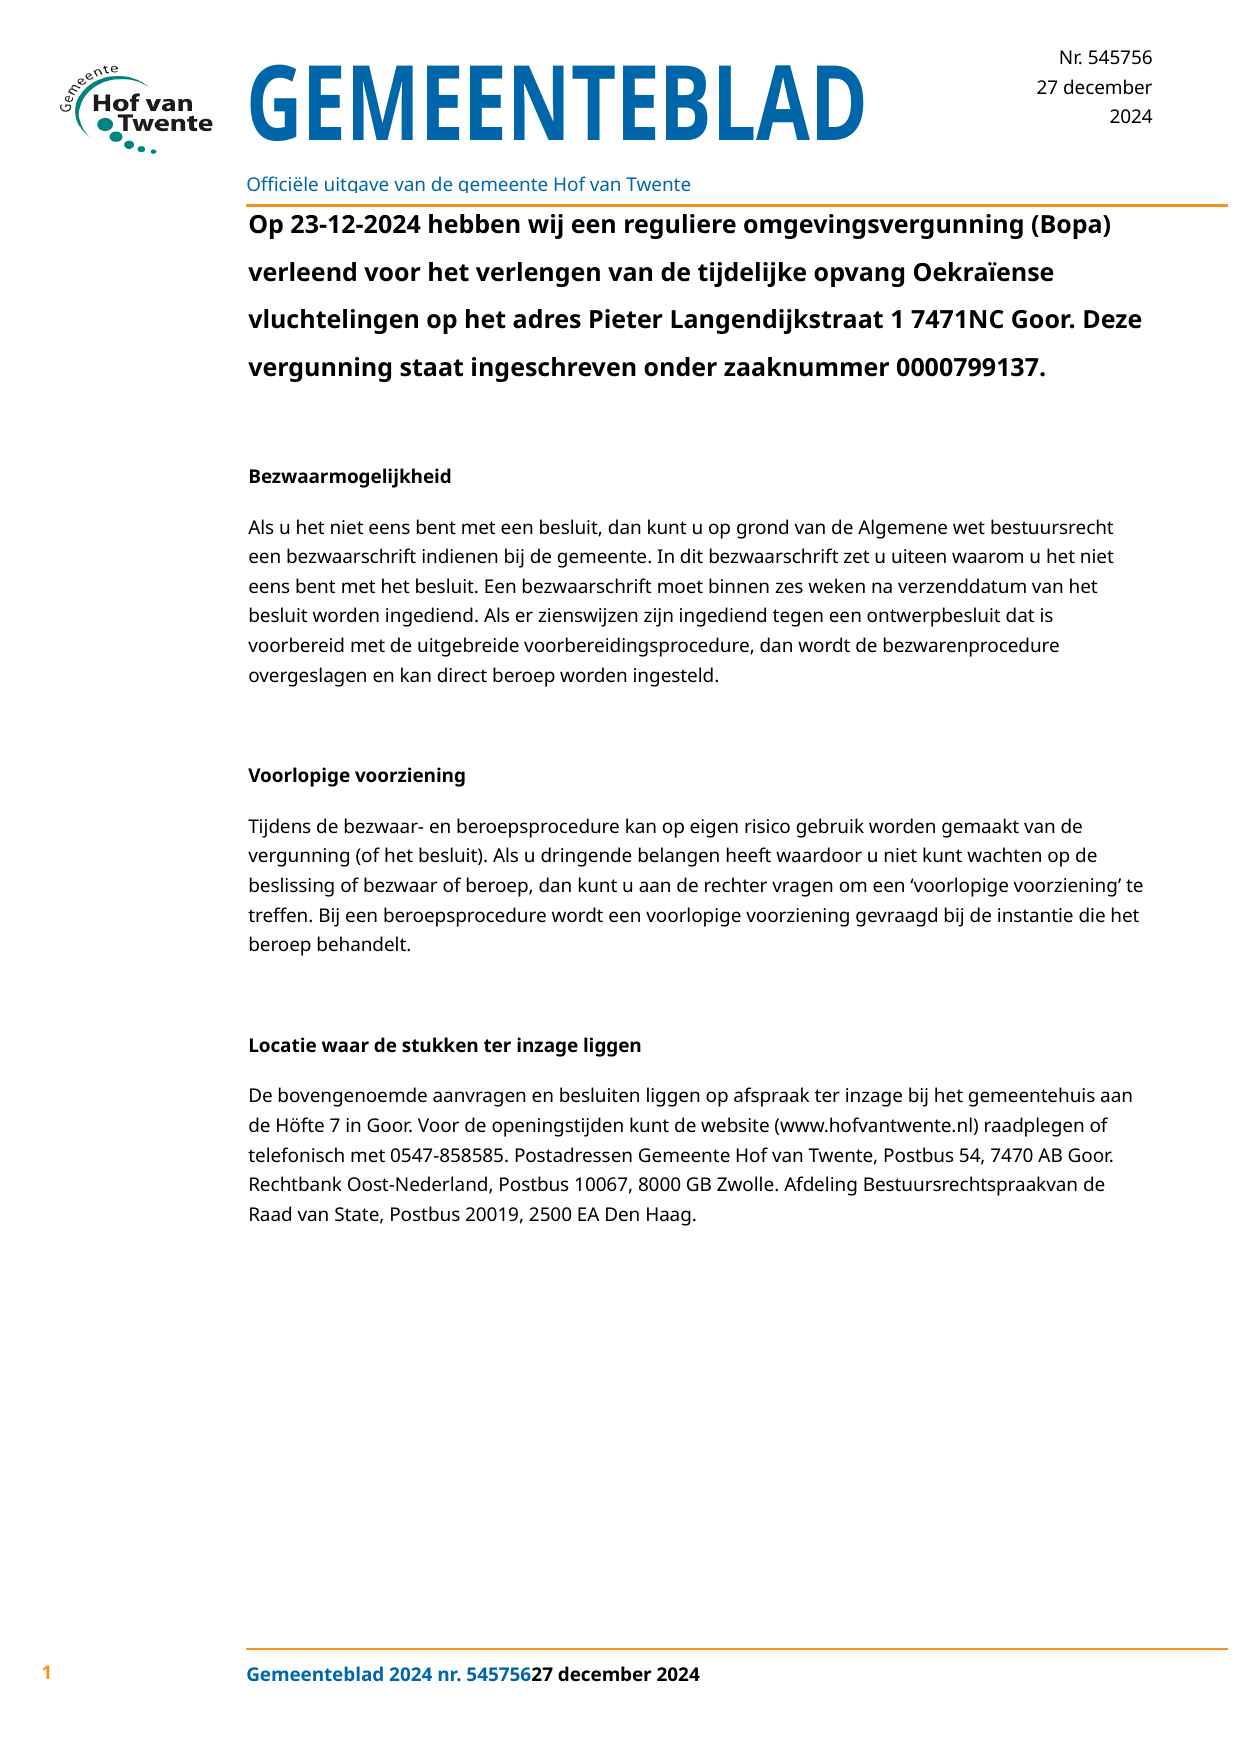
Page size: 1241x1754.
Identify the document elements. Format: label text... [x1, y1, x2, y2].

text Voorlopige voorziening [248, 763, 1152, 788]
text Bezwaarmogelijkheid [248, 463, 1152, 489]
text Als u het niet eens bent met een besluit, dan kunt u op grond van de Algemene wet bestuursrecht een bezwaarschrift indienen bij de gemeente. In dit bezwaarschrift zet u uiteen waarom u het niet eens bent met het besluit. Een bezwaarschrift moet binnen zes weken na verzenddatum van het besluit worden ingediend. Als er zienswijzen zijn ingediend tegen een ontwerpbesluit dat is voorbereid met de uitgebreide voorbereidingsprocedure, dan wordt de bezwarenprocedure overgeslagen en kan direct beroep worden ingesteld. [248, 514, 1152, 688]
text Op 23-12-2024 hebben wij een reguliere omgevingsvergunning (Bopa) verleend voor het verlengen van de tijdelijke opvang Oekraïense vluchtelingen op het adres Pieter Langendijkstraat 1 7471NC Goor. Deze vergunning staat ingeschreven onder zaaknummer 0000799137. [248, 207, 1152, 384]
picture [41, 47, 231, 172]
text Tijdens de bezwaar- en beroepsprocedure kan op eigen risico gebruik worden gemaakt van de vergunning (of het besluit). Als u dringende belangen heeft waardoor u niet kunt wachten op de beslissing of bezwaar of beroep, dan kunt u aan de rechter vragen om een ‘voorlopige voorziening’ te treffen. Bij een beroepsprocedure wordt een voorlopige voorziening gevraagd bij de instantie die het beroep behandelt. [248, 813, 1152, 957]
text De bovengenoemde aanvragen en besluiten liggen op afspraak ter inzage bij het gemeentehuis aan de Höfte 7 in Goor. Voor de openingstijden kunt de website (www.hofvantwente.nl) raadplegen of telefonisch met 0547-858585. Postadressen Gemeente Hof van Twente, Postbus 54, 7470 AB Goor. Rechtbank Oost-Nederland, Postbus 10067, 8000 GB Zwolle. Afdeling Bestuursrechtspraakvan de Raad van State, Postbus 20019, 2500 EA Den Haag. [248, 1083, 1152, 1227]
text Locatie waar de stukken ter inzage liggen [248, 1032, 1152, 1058]
